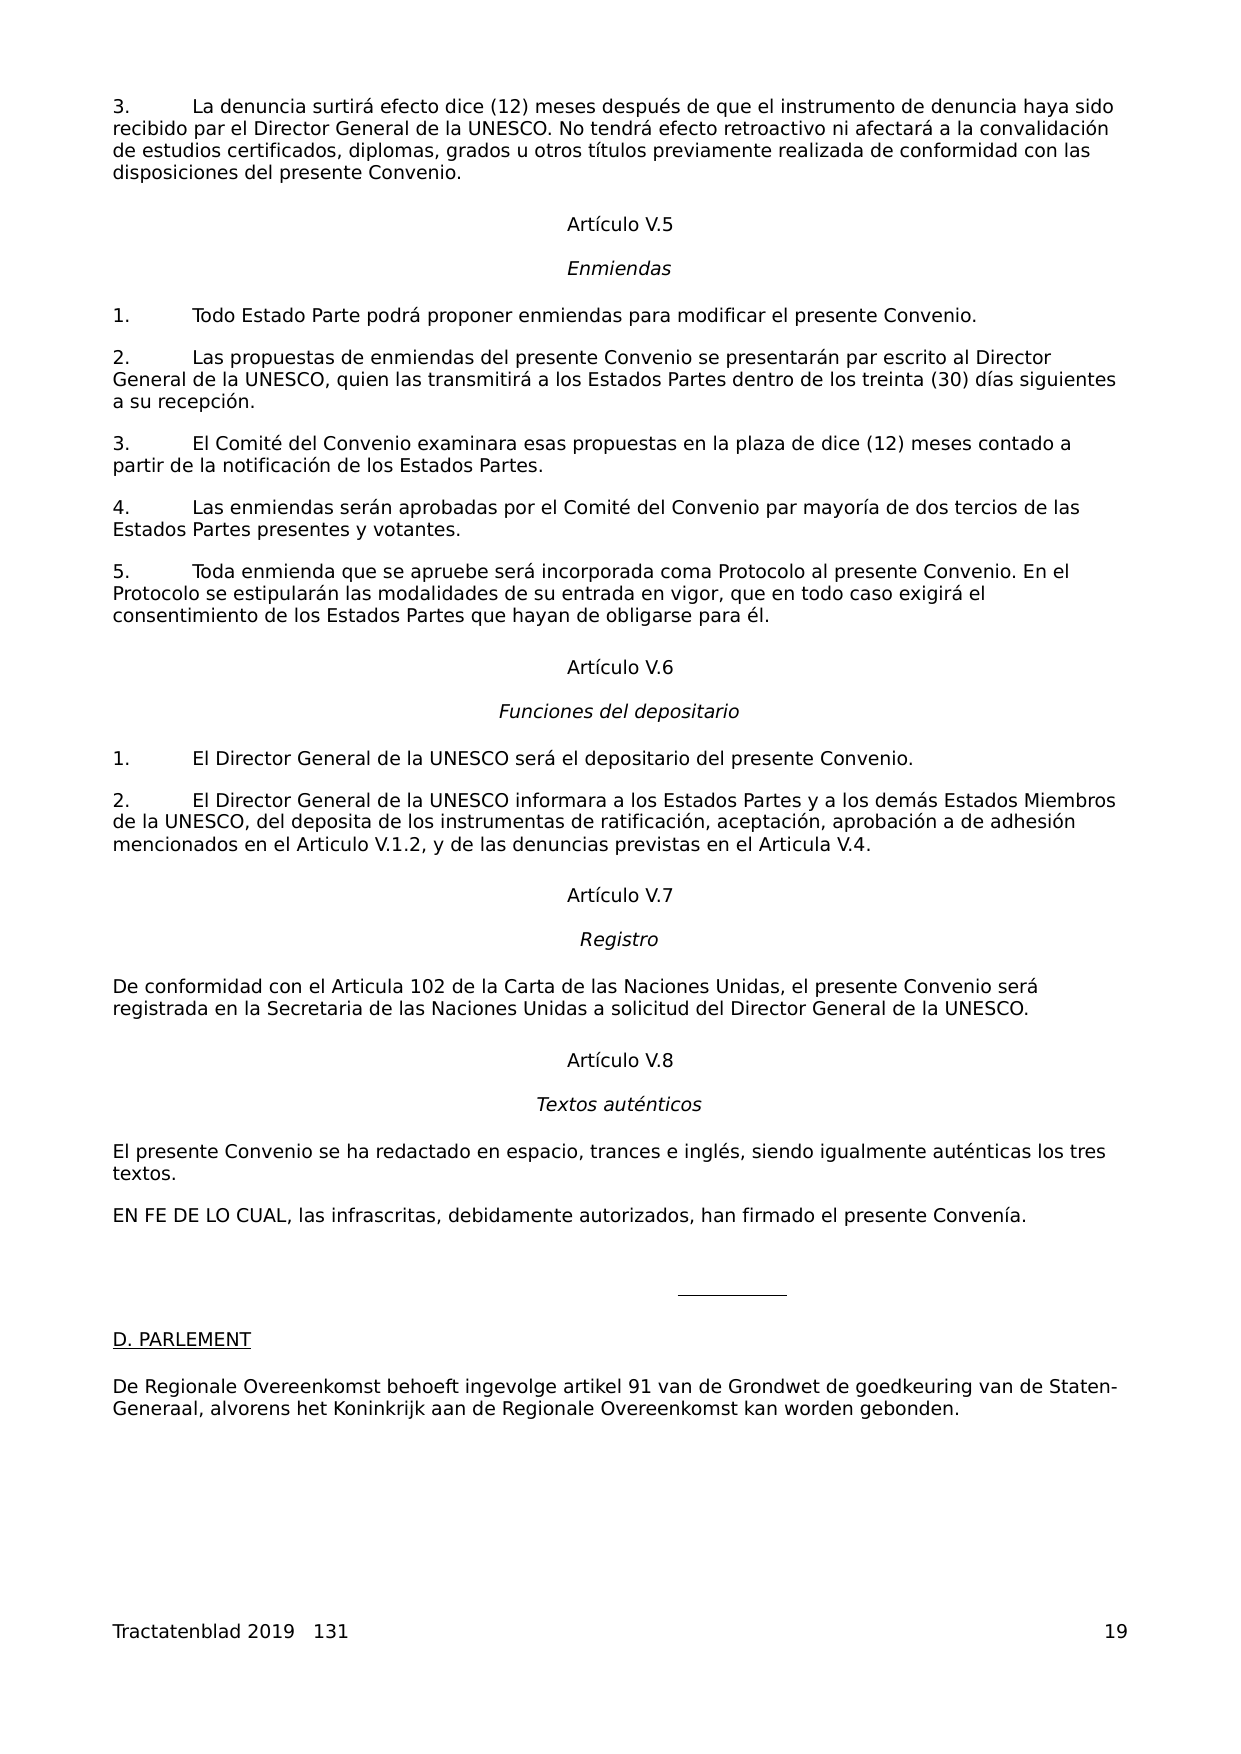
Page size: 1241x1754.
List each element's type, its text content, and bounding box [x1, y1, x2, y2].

text El presente Convenio se ha redactado en espacio, trances e inglés, siendo igualmente auténticas los tres textos. [112, 1141, 1128, 1185]
text 5. Toda enmienda que se apruebe será incorporada coma Protocolo al presente Convenio. En el Protocolo se estipularán las modalidades de su entrada en vigor, que en todo caso exigirá el consentimiento de los Estados Partes que hayan de obligarse para él. [112, 561, 1128, 627]
text EN FE DE LO CUAL, las infrascritas, debidamente autorizados, han firmado el presente Convenía. [112, 1205, 1128, 1227]
text 2. Las propuestas de enmiendas del presente Convenio se presentarán par escrito al Director General de la UNESCO, quien las transmitirá a los Estados Partes dentro de los treinta (30) días siguientes a su recepción. [112, 347, 1128, 413]
text 2. El Director General de la UNESCO informara a los Estados Partes y a los demás Estados Miembros de la UNESCO, del deposita de los instrumentas de ratificación, aceptación, aprobación a de adhesión mencionados en el Articulo V.1.2, y de las denuncias previstas en el Articula V.4. [112, 789, 1128, 855]
text 3. El Comité del Convenio examinara esas propuestas en la plaza de dice (12) meses contado a partir de la notificación de los Estados Partes. [112, 433, 1128, 477]
subtitle Artículo V.8 Textos auténticos [112, 1050, 1128, 1116]
text De conformidad con el Articula 102 de la Carta de las Naciones Unidas, el presente Convenio será registrada en la Secretaria de las Naciones Unidas a solicitud del Director General de la UNESCO. [112, 976, 1128, 1020]
text De Regionale Overeenkomst behoeft ingevolge artikel 91 van de Grondwet de goedkeuring van de Staten-Generaal, alvorens het Koninkrijk aan de Regionale Overeenkomst kan worden gebonden. [112, 1376, 1128, 1420]
text 3. La denuncia surtirá efecto dice (12) meses después de que el instrumento de denuncia haya sido recibido par el Director General de la UNESCO. No tendrá efecto retroactivo ni afectará a la convalidación de estudios certificados, diplomas, grados u otros títulos previamente realizada de conformidad con las disposiciones del presente Convenio. [112, 96, 1128, 184]
text 4. Las enmiendas serán aprobadas por el Comité del Convenio par mayoría de dos tercios de las Estados Partes presentes y votantes. [112, 497, 1128, 541]
text 1. El Director General de la UNESCO será el depositario del presente Convenio. [112, 747, 1128, 769]
text 1. Todo Estado Parte podrá proponer enmiendas para modificar el presente Convenio. [112, 305, 1128, 327]
subtitle D. PARLEMENT [112, 1329, 1128, 1351]
subtitle Artículo V.6 Funciones del depositario [112, 657, 1128, 722]
subtitle Artículo V.5 Enmiendas [112, 214, 1128, 280]
subtitle Artículo V.7 Registro [112, 885, 1128, 951]
